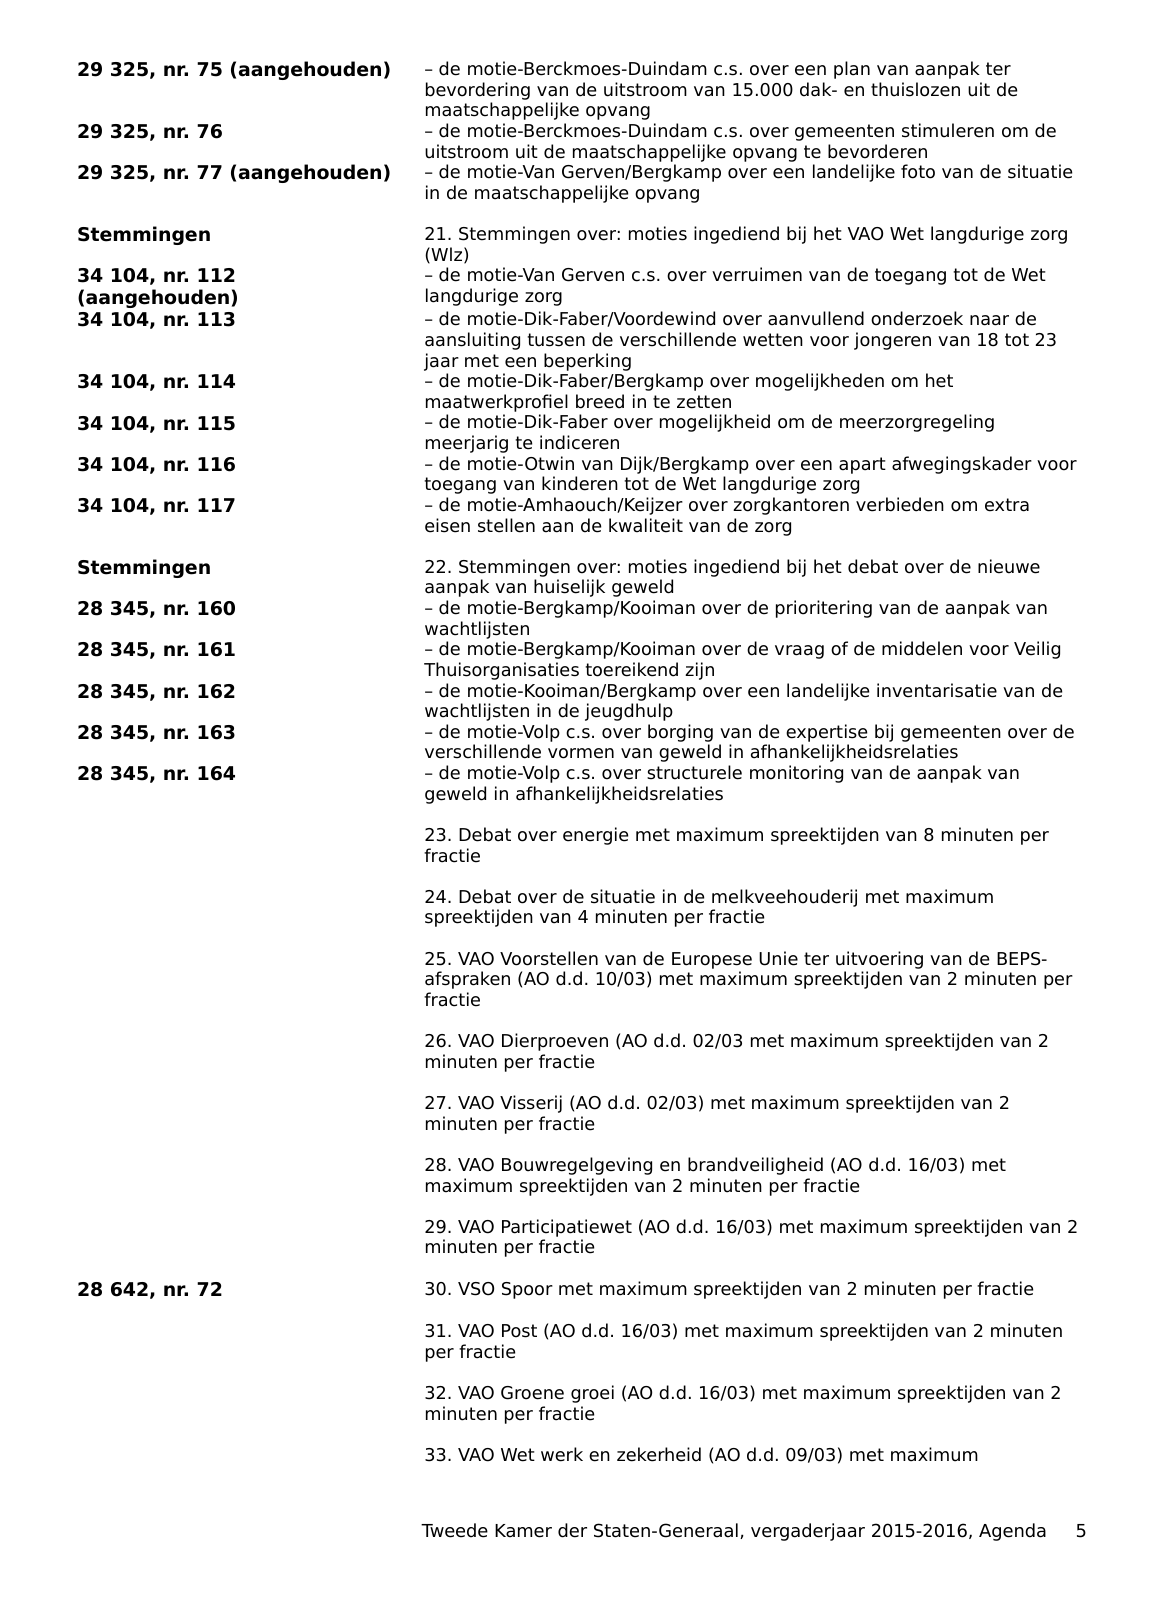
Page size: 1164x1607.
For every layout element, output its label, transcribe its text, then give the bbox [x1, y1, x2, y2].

table_cell [418, 1258, 1087, 1279]
table_cell 21. Stemmingen over: moties ingediend bij het VAO Wet langdurige zorg (Wlz) [418, 224, 1087, 265]
table_cell [401, 681, 418, 722]
table_cell [418, 1134, 1087, 1155]
table_cell [77, 1011, 401, 1031]
table_cell [401, 1383, 418, 1424]
table_cell [418, 1196, 1087, 1217]
table_cell [77, 928, 401, 949]
table_cell 32. VAO Groene groei (AO d.d. 16/03) met maximum spreektijden van 2 minuten per fractie [418, 1383, 1087, 1424]
table_cell [401, 371, 418, 412]
table_cell [401, 722, 418, 763]
table_cell [77, 1217, 401, 1258]
table_cell 28 345, nr. 162 [77, 681, 401, 722]
table_cell [77, 1424, 401, 1445]
table_cell 29 325, nr. 75 (aangehouden) [77, 59, 401, 121]
table_cell [77, 866, 401, 887]
table_cell [401, 1031, 418, 1072]
table_cell [401, 59, 418, 121]
table_cell [77, 536, 401, 557]
table_cell [401, 763, 418, 804]
table_cell [77, 1073, 401, 1093]
table_cell [418, 1424, 1087, 1445]
table_cell [418, 928, 1087, 949]
table_cell 28 345, nr. 164 [77, 763, 401, 804]
table_cell [418, 536, 1087, 557]
table_cell [401, 949, 418, 1011]
table_cell [401, 1134, 418, 1155]
table_cell 27. VAO Visserij (AO d.d. 02/03) met maximum spreektijden van 2 minuten per fractie [418, 1093, 1087, 1134]
table_cell – de motie-Dik-Faber/Voordewind over aanvullend onderzoek naar de aansluiting tussen de verschillende wetten voor jongeren van 18 tot 23 jaar met een beperking [418, 309, 1087, 371]
table_cell [401, 1279, 418, 1301]
table_cell [401, 1424, 418, 1445]
table_cell [418, 1011, 1087, 1031]
table_cell [77, 1363, 401, 1383]
table_cell [77, 825, 401, 866]
table_cell [401, 309, 418, 371]
table_cell [401, 1258, 418, 1279]
table_cell 34 104, nr. 112 (aangehouden) [77, 265, 401, 309]
table_cell 28. VAO Bouwregelgeving en brandveiligheid (AO d.d. 16/03) met maximum spreektijden van 2 minuten per fractie [418, 1155, 1087, 1196]
table_cell 22. Stemmingen over: moties ingediend bij het debat over de nieuwe aanpak van huiselijk geweld [418, 557, 1087, 598]
table_cell [418, 1301, 1087, 1321]
table_cell [401, 1093, 418, 1134]
table_cell [77, 804, 401, 825]
table_cell 31. VAO Post (AO d.d. 16/03) met maximum spreektijden van 2 minuten per fractie [418, 1321, 1087, 1362]
table_cell [77, 1155, 401, 1196]
table_cell [77, 887, 401, 928]
table_cell [418, 1363, 1087, 1383]
table_cell [77, 1031, 401, 1072]
table_cell [401, 413, 418, 454]
table_cell [77, 1134, 401, 1155]
table_cell [401, 1321, 418, 1362]
table_cell [401, 887, 418, 928]
table_cell 28 345, nr. 161 [77, 639, 401, 681]
table_cell [77, 1445, 401, 1466]
table_cell – de motie-Bergkamp/Kooiman over de vraag of de middelen voor Veilig Thuisorganisaties toereikend zijn [418, 639, 1087, 681]
table_cell [401, 1011, 418, 1031]
table_cell [401, 1217, 418, 1258]
table_cell [401, 121, 418, 162]
table_cell Stemmingen [77, 224, 401, 265]
table_cell Stemmingen [77, 557, 401, 598]
table_cell 28 345, nr. 163 [77, 722, 401, 763]
table_cell [418, 1073, 1087, 1093]
table_cell – de motie-Volp c.s. over structurele monitoring van de aanpak van geweld in afhankelijkheidsrelaties [418, 763, 1087, 804]
table_cell 26. VAO Dierproeven (AO d.d. 02/03 met maximum spreektijden van 2 minuten per fractie [418, 1031, 1087, 1072]
table_cell 34 104, nr. 115 [77, 413, 401, 454]
table_cell [401, 454, 418, 495]
table_cell 30. VSO Spoor met maximum spreektijden van 2 minuten per fractie [418, 1279, 1087, 1301]
table_cell 28 642, nr. 72 [77, 1279, 401, 1301]
table_cell – de motie-Kooiman/Bergkamp over een landelijke inventarisatie van de wachtlijsten in de jeugdhulp [418, 681, 1087, 722]
table_cell [401, 639, 418, 681]
table_cell [401, 224, 418, 265]
table_cell [401, 204, 418, 224]
table_cell [418, 866, 1087, 887]
table_cell 28 345, nr. 160 [77, 598, 401, 639]
table_cell – de motie-Volp c.s. over borging van de expertise bij gemeenten over de verschillende vormen van geweld in afhankelijkheidsrelaties [418, 722, 1087, 763]
table_cell 24. Debat over de situatie in de melkveehouderij met maximum spreektijden van 4 minuten per fractie [418, 887, 1087, 928]
table_cell [418, 804, 1087, 825]
table_cell [401, 557, 418, 598]
table_cell [418, 204, 1087, 224]
table_cell [77, 1258, 401, 1279]
table_cell 34 104, nr. 113 [77, 309, 401, 371]
table_cell [77, 1093, 401, 1134]
table_cell [401, 1196, 418, 1217]
table_cell [401, 866, 418, 887]
table_cell 34 104, nr. 116 [77, 454, 401, 495]
table_cell [77, 1196, 401, 1217]
table_cell – de motie-Van Gerven c.s. over verruimen van de toegang tot de Wet langdurige zorg [418, 265, 1087, 309]
table_cell 34 104, nr. 117 [77, 495, 401, 536]
table_cell 25. VAO Voorstellen van de Europese Unie ter uitvoering van de BEPS-afspraken (AO d.d. 10/03) met maximum spreektijden van 2 minuten per fractie [418, 949, 1087, 1011]
table_cell [401, 928, 418, 949]
table_cell [77, 204, 401, 224]
table_cell [401, 162, 418, 203]
table_cell [401, 1155, 418, 1196]
table_cell 23. Debat over energie met maximum spreektijden van 8 minuten per fractie [418, 825, 1087, 866]
table_cell 34 104, nr. 114 [77, 371, 401, 412]
table_cell [401, 1301, 418, 1321]
table_cell [77, 1301, 401, 1321]
table_cell 29 325, nr. 76 [77, 121, 401, 162]
table_cell – de motie-Amhaouch/Keijzer over zorgkantoren verbieden om extra eisen stellen aan de kwaliteit van de zorg [418, 495, 1087, 536]
table_cell [401, 265, 418, 309]
table_cell – de motie-Berckmoes-Duindam c.s. over gemeenten stimuleren om de uitstroom uit de maatschappelijke opvang te bevorderen [418, 121, 1087, 162]
table_cell [77, 1383, 401, 1424]
table_cell [401, 495, 418, 536]
table_cell – de motie-Dik-Faber/Bergkamp over mogelijkheden om het maatwerkprofiel breed in te zetten [418, 371, 1087, 412]
table_cell [401, 1363, 418, 1383]
table_cell [401, 825, 418, 866]
table_cell [401, 536, 418, 557]
table_cell – de motie-Berckmoes-Duindam c.s. over een plan van aanpak ter bevordering van de uitstroom van 15.000 dak- en thuislozen uit de maatschappelijke opvang [418, 59, 1087, 121]
table_cell [401, 598, 418, 639]
table_cell [401, 1445, 418, 1466]
table_cell – de motie-Van Gerven/Bergkamp over een landelijke foto van de situatie in de maatschappelijke opvang [418, 162, 1087, 203]
table_cell [77, 949, 401, 1011]
table_cell – de motie-Otwin van Dijk/Bergkamp over een apart afwegingskader voor toegang van kinderen tot de Wet langdurige zorg [418, 454, 1087, 495]
table_cell [77, 1321, 401, 1362]
table_cell 29 325, nr. 77 (aangehouden) [77, 162, 401, 203]
table_cell – de motie-Bergkamp/Kooiman over de prioritering van de aanpak van wachtlijsten [418, 598, 1087, 639]
table_cell 33. VAO Wet werk en zekerheid (AO d.d. 09/03) met maximum [418, 1445, 1087, 1466]
table_cell [401, 1073, 418, 1093]
table_cell – de motie-Dik-Faber over mogelijkheid om de meerzorgregeling meerjarig te indiceren [418, 413, 1087, 454]
table_cell [401, 804, 418, 825]
table_cell 29. VAO Participatiewet (AO d.d. 16/03) met maximum spreektijden van 2 minuten per fractie [418, 1217, 1087, 1258]
